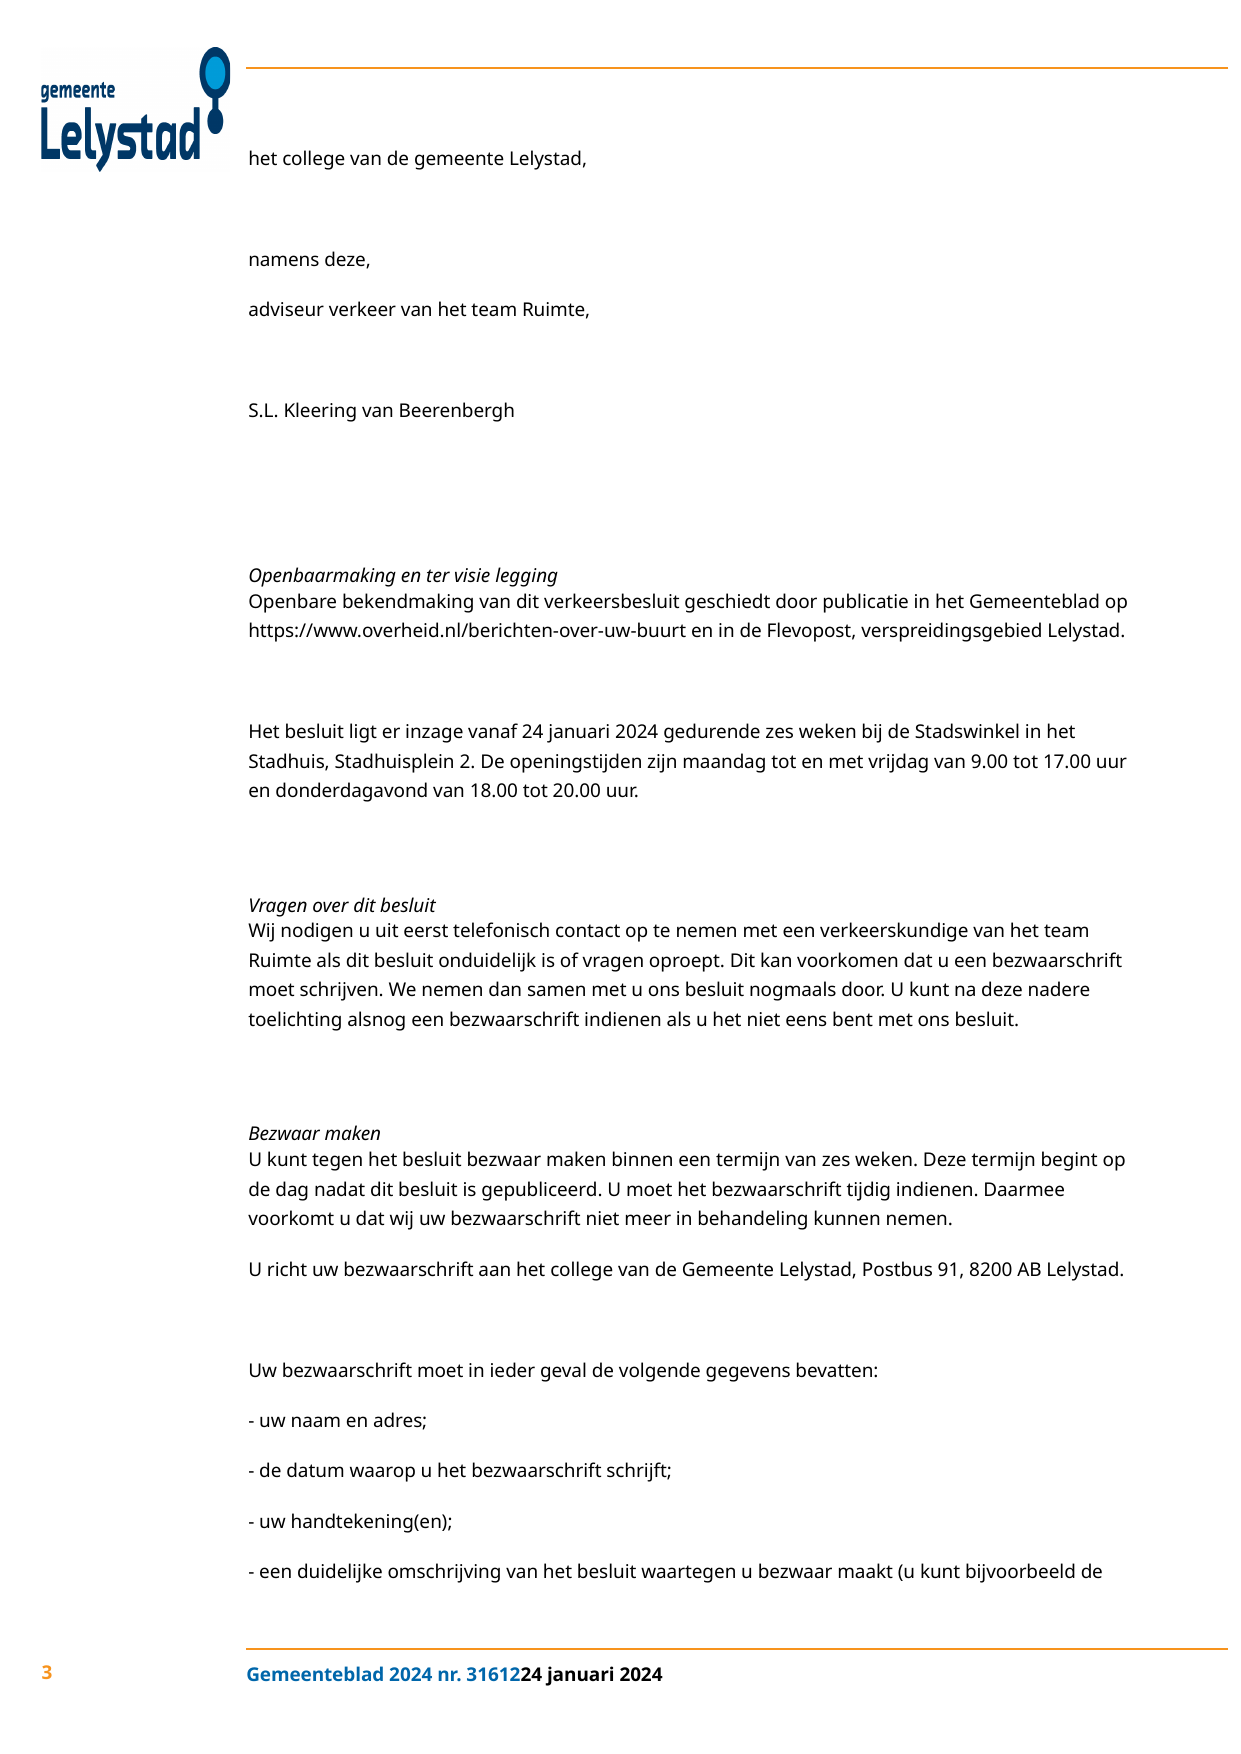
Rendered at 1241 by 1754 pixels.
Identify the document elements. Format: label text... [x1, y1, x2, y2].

text het college van de gemeente Lelystad, [248, 145, 1152, 171]
text - een duidelijke omschrijving van het besluit waartegen u bezwaar maakt (u kunt bijvoorbeeld de [248, 1558, 1152, 1584]
text Openbaarmaking en ter visie legging [248, 562, 1152, 588]
text U kunt tegen het besluit bezwaar maken binnen een termijn van zes weken. Deze termijn begint op de dag nadat dit besluit is gepubliceerd. U moet het bezwaarschrift tijdig indienen. Daarmee voorkomt u dat wij uw bezwaarschrift niet meer in behandeling kunnen nemen. [248, 1146, 1152, 1231]
text S.L. Kleering van Beerenbergh [248, 397, 1152, 423]
text Het besluit ligt er inzage vanaf 24 januari 2024 gedurende zes weken bij de Stadswinkel in het Stadhuis, Stadhuisplein 2. De openingstijden zijn maandag tot en met vrijdag van 9.00 tot 17.00 uur en donderdagavond van 18.00 tot 20.00 uur. [248, 718, 1152, 803]
text - de datum waarop u het bezwaarschrift schrijft; [248, 1458, 1152, 1483]
text Bezwaar maken [248, 1121, 1152, 1146]
picture [41, 47, 231, 172]
text - uw handtekening(en); [248, 1508, 1152, 1534]
text namens deze, [248, 246, 1152, 272]
text Uw bezwaarschrift moet in ieder geval de volgende gegevens bevatten: [248, 1357, 1152, 1382]
text U richt uw bezwaarschrift aan het college van de Gemeente Lelystad, Postbus 91, 8200 AB Lelystad. [248, 1256, 1152, 1282]
text Openbare bekendmaking van dit verkeersbesluit geschiedt door publicatie in het Gemeenteblad op https://www.overheid.nl/berichten-over-uw-buurt en in de Flevopost, verspreidingsgebied Lelystad. [248, 588, 1152, 643]
text Vragen over dit besluit [248, 892, 1152, 917]
text adviseur verkeer van het team Ruimte, [248, 296, 1152, 322]
text - uw naam en adres; [248, 1407, 1152, 1433]
text Wij nodigen u uit eerst telefonisch contact op te nemen met een verkeerskundige van het team Ruimte als dit besluit onduidelijk is of vragen oproept. Dit kan voorkomen dat u een bezwaarschrift moet schrijven. We nemen dan samen met u ons besluit nogmaals door. U kunt na deze nadere toelichting alsnog een bezwaarschrift indienen als u het niet eens bent met ons besluit. [248, 917, 1152, 1032]
